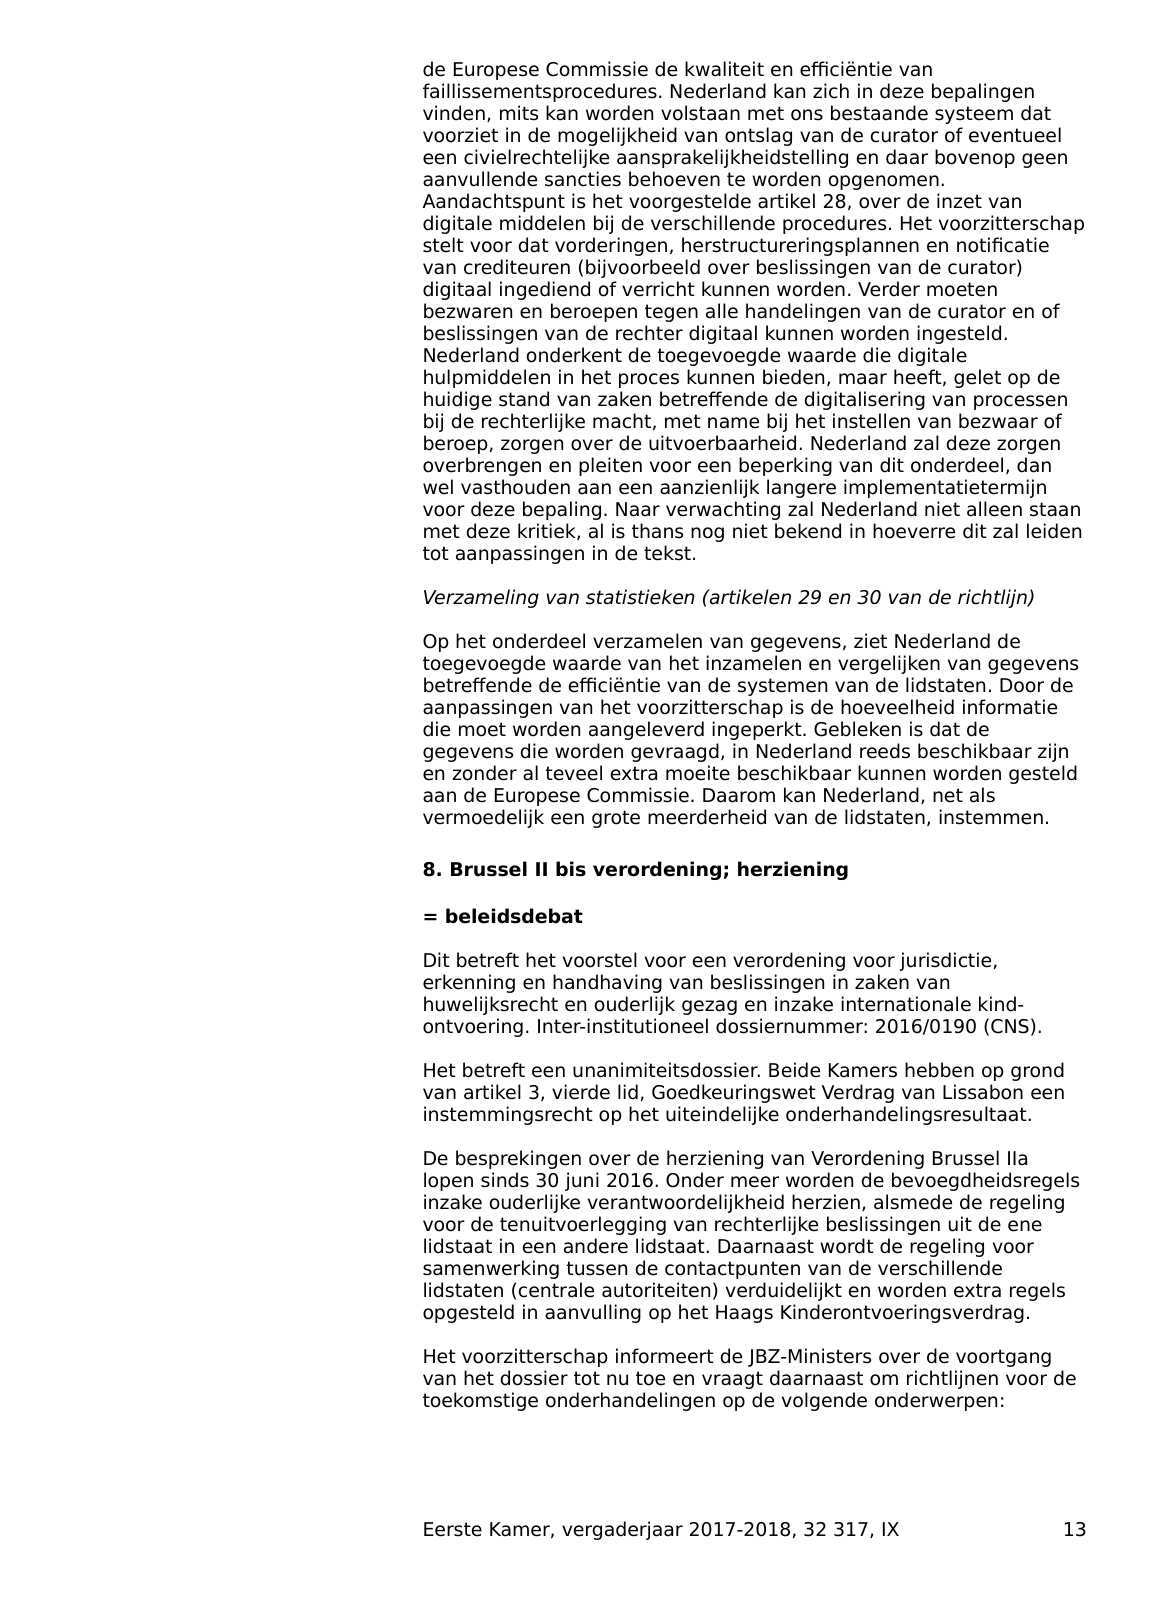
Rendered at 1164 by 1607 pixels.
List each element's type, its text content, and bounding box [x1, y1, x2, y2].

subtitle Verzameling van statistieken (artikelen 29 en 30 van de richtlijn) [422, 587, 1087, 609]
text Het voorzitterschap informeert de JBZ-Ministers over de voortgang van het dossier tot nu toe en vraagt daarnaast om richtlijnen voor de toekomstige onderhandelingen op de volgende onderwerpen: [422, 1346, 1087, 1412]
text Het betreft een unanimiteitsdossier. Beide Kamers hebben op grond van artikel 3, vierde lid, Goedkeuringswet Verdrag van Lissabon een instemmingsrecht op het uiteindelijke onderhandelingsresultaat. [422, 1060, 1087, 1126]
subtitle 8. Brussel II bis verordening; herziening [422, 859, 1087, 881]
text Op het onderdeel verzamelen van gegevens, ziet Nederland de toegevoegde waarde van het inzamelen en vergelijken van gegevens betreffende de efficiëntie van de systemen van de lidstaten. Door de aanpassingen van het voorzitterschap is de hoeveelheid informatie die moet worden aangeleverd ingeperkt. Gebleken is dat de gegevens die worden gevraagd, in Nederland reeds beschikbaar zijn en zonder al teveel extra moeite beschikbaar kunnen worden gesteld aan de Europese Commissie. Daarom kan Nederland, net als vermoedelijk een grote meerderheid van de lidstaten, instemmen. [422, 631, 1087, 829]
text = beleidsdebat [422, 906, 1087, 928]
text de Europese Commissie de kwaliteit en efficiëntie van faillissementsprocedures. Nederland kan zich in deze bepalingen vinden, mits kan worden volstaan met ons bestaande systeem dat voorziet in de mogelijkheid van ontslag van de curator of eventueel een civielrechtelijke aansprakelijkheidstelling en daar bovenop geen aanvullende sancties behoeven te worden opgenomen. Aandachtspunt is het voorgestelde artikel 28, over de inzet van digitale middelen bij de verschillende procedures. Het voorzitterschap stelt voor dat vorderingen, herstructureringsplannen en notificatie van crediteuren (bijvoorbeeld over beslissingen van de curator) digitaal ingediend of verricht kunnen worden. Verder moeten bezwaren en beroepen tegen alle handelingen van de curator en of beslissingen van de rechter digitaal kunnen worden ingesteld. Nederland onderkent de toegevoegde waarde die digitale hulpmiddelen in het proces kunnen bieden, maar heeft, gelet op de huidige stand van zaken betreffende de digitalisering van processen bij de rechterlijke macht, met name bij het instellen van bezwaar of beroep, zorgen over de uitvoerbaarheid. Nederland zal deze zorgen overbrengen en pleiten voor een beperking van dit onderdeel, dan wel vasthouden aan een aanzienlijk langere implementatietermijn voor deze bepaling. Naar verwachting zal Nederland niet alleen staan met deze kritiek, al is thans nog niet bekend in hoeverre dit zal leiden tot aanpassingen in de tekst. [422, 59, 1087, 564]
text De besprekingen over de herziening van Verordening Brussel IIa lopen sinds 30 juni 2016. Onder meer worden de bevoegdheidsregels inzake ouderlijke verantwoordelijkheid herzien, alsmede de regeling voor de tenuitvoerlegging van rechterlijke beslissingen uit de ene lidstaat in een andere lidstaat. Daarnaast wordt de regeling voor samenwerking tussen de contactpunten van de verschillende lidstaten (centrale autoriteiten) verduidelijkt en worden extra regels opgesteld in aanvulling op het Haags Kinderontvoeringsverdrag. [422, 1148, 1087, 1324]
text Dit betreft het voorstel voor een verordening voor jurisdictie, erkenning en handhaving van beslissingen in zaken van huwelijksrecht en ouderlijk gezag en inzake internationale kind-ontvoering. Inter-institutioneel dossiernummer: 2016/0190 (CNS). [422, 950, 1087, 1038]
